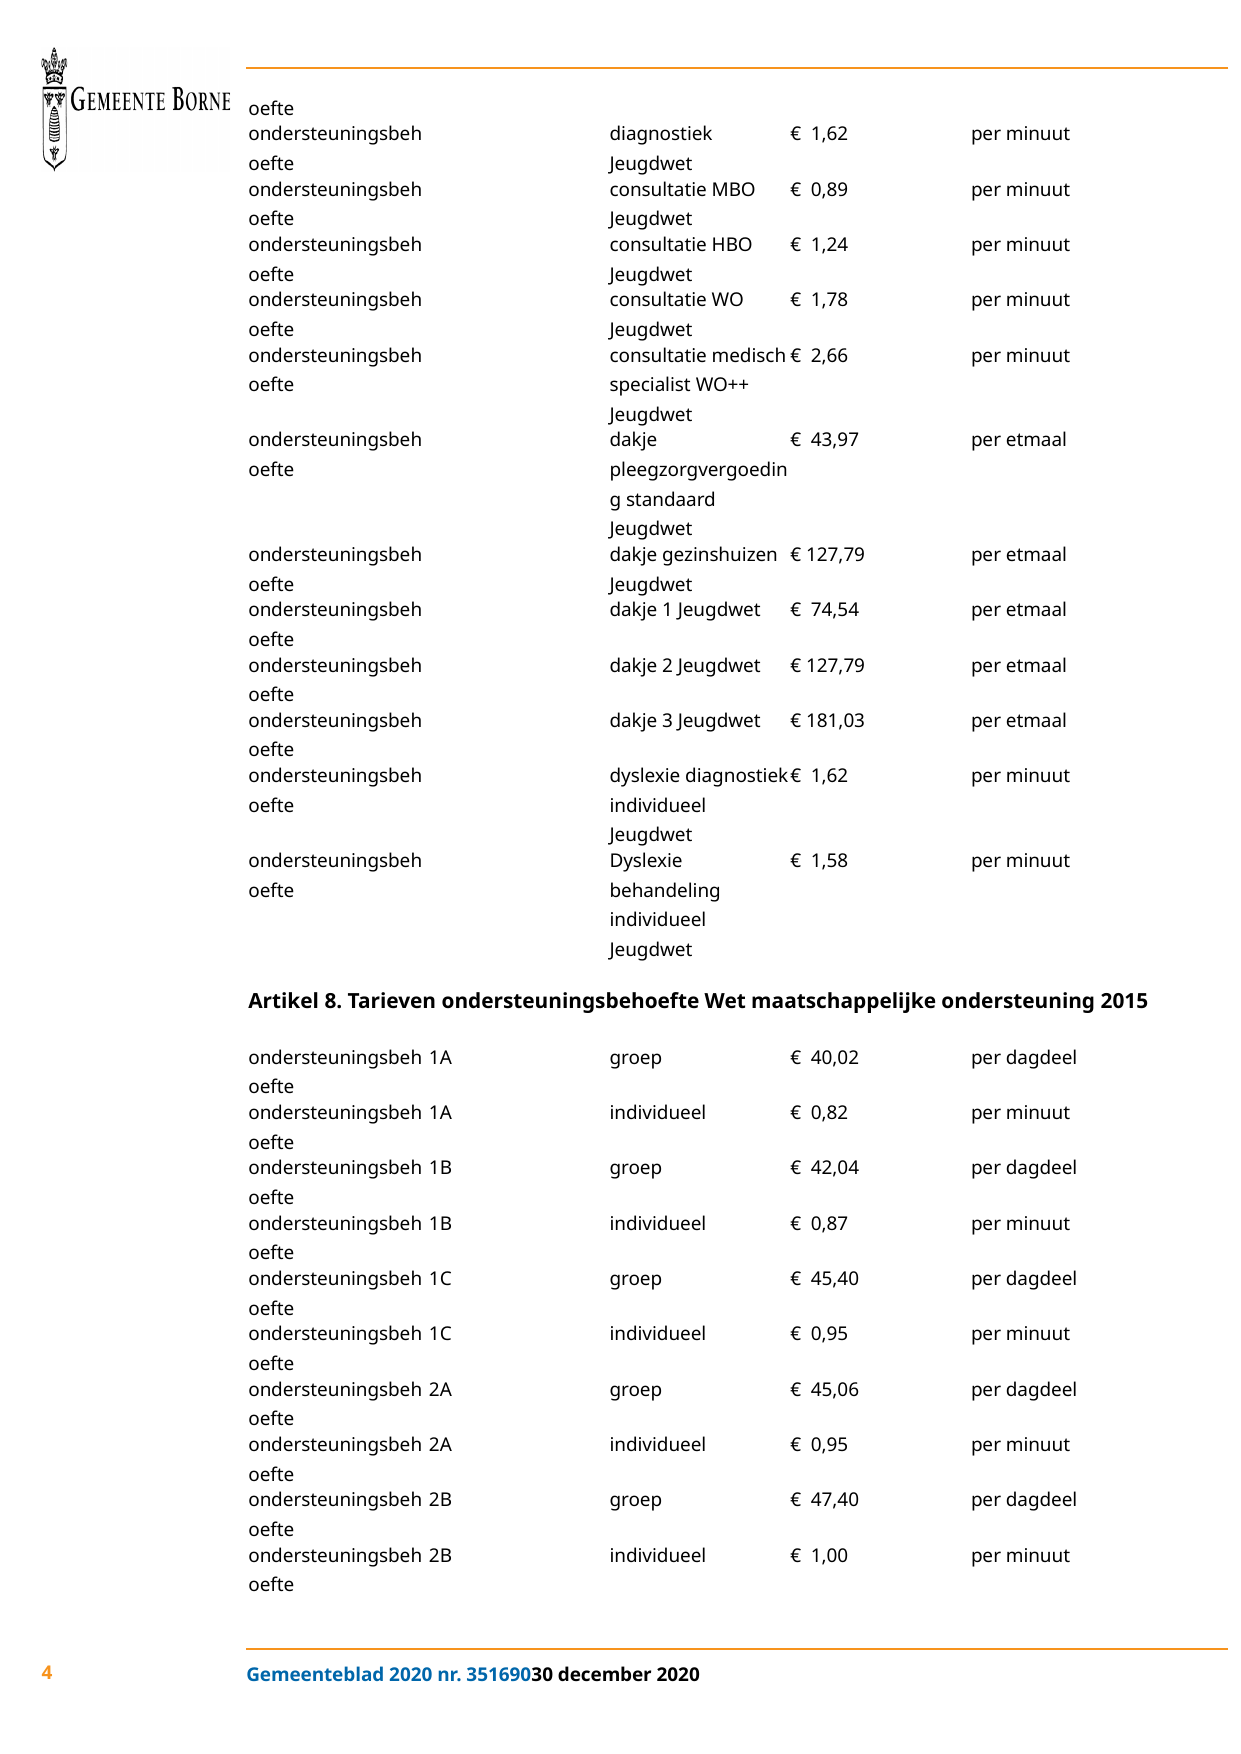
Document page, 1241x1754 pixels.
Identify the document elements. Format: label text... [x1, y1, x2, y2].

table_cell [429, 596, 609, 652]
table_cell ondersteuningsbehoefte [248, 231, 429, 286]
table_cell [971, 95, 1152, 121]
table_cell consultatie medisch specialist WO++ Jeugdwet [609, 342, 790, 427]
table_cell ondersteuningsbehoefte [248, 541, 429, 596]
table_cell [429, 95, 609, 121]
table_cell € 0,89 [790, 176, 971, 231]
table_cell dakje 3 Jeugdwet [609, 707, 790, 762]
table_cell € 45,40 [790, 1265, 971, 1321]
table_cell individueel [609, 1431, 790, 1486]
table_cell groep [609, 1486, 790, 1542]
text Artikel 8. Tarieven ondersteuningsbehoefte Wet maatschappelijke ondersteuning 2015 [248, 986, 1152, 1014]
table_cell per dagdeel [971, 1265, 1152, 1321]
table_cell per minuut [971, 847, 1152, 962]
table_cell 1B [429, 1155, 609, 1210]
table_cell [429, 652, 609, 707]
table_cell € 0,95 [790, 1431, 971, 1486]
table_cell [429, 427, 609, 541]
table_cell ondersteuningsbehoefte [248, 1376, 429, 1431]
table_cell per dagdeel [971, 1376, 1152, 1431]
table_cell ondersteuningsbehoefte [248, 596, 429, 652]
table_cell individueel [609, 1321, 790, 1376]
table_cell dakje 1 Jeugdwet [609, 596, 790, 652]
table_cell € 1,00 [790, 1542, 971, 1597]
table_cell ondersteuningsbehoefte [248, 652, 429, 707]
table_cell 1A [429, 1099, 609, 1154]
table_cell groep [609, 1265, 790, 1321]
table_cell per minuut [971, 231, 1152, 286]
table_cell € 47,40 [790, 1486, 971, 1542]
table_cell per minuut [971, 763, 1152, 847]
table_header per dagdeel [971, 1044, 1152, 1099]
table_cell dakje gezinshuizen Jeugdwet [609, 541, 790, 596]
table_cell per minuut [971, 1321, 1152, 1376]
table_cell per minuut [971, 342, 1152, 427]
table_cell dyslexie diagnostiek individueel Jeugdwet [609, 763, 790, 847]
table_cell [429, 286, 609, 342]
table_cell 2A [429, 1431, 609, 1486]
table_cell oefte [248, 95, 429, 121]
table_cell individueel [609, 1210, 790, 1265]
table_cell [790, 95, 971, 121]
table_cell € 2,66 [790, 342, 971, 427]
table_cell [429, 541, 609, 596]
table_cell per etmaal [971, 427, 1152, 541]
table_cell ondersteuningsbehoefte [248, 1099, 429, 1154]
table_cell € 1,62 [790, 121, 971, 176]
table_cell ondersteuningsbehoefte [248, 176, 429, 231]
table_cell ondersteuningsbehoefte [248, 1265, 429, 1321]
table_cell € 42,04 [790, 1155, 971, 1210]
table_cell € 43,97 [790, 427, 971, 541]
table_cell per minuut [971, 1542, 1152, 1597]
table_cell 2B [429, 1542, 609, 1597]
table_cell ondersteuningsbehoefte [248, 1155, 429, 1210]
table_cell € 181,03 [790, 707, 971, 762]
table_cell ondersteuningsbehoefte [248, 1431, 429, 1486]
table_cell 1C [429, 1321, 609, 1376]
table_cell [609, 95, 790, 121]
table_cell ondersteuningsbehoefte [248, 763, 429, 847]
table_cell [429, 121, 609, 176]
table_cell ondersteuningsbehoefte [248, 1321, 429, 1376]
table_cell 1C [429, 1265, 609, 1321]
table_cell dakje 2 Jeugdwet [609, 652, 790, 707]
table_cell ondersteuningsbehoefte [248, 707, 429, 762]
table_cell [429, 231, 609, 286]
table_cell € 0,82 [790, 1099, 971, 1154]
table_cell € 1,62 [790, 763, 971, 847]
table_cell 1B [429, 1210, 609, 1265]
table_cell dakje pleegzorgvergoeding standaard Jeugdwet [609, 427, 790, 541]
table_cell groep [609, 1376, 790, 1431]
table_cell ondersteuningsbehoefte [248, 286, 429, 342]
table_cell € 1,24 [790, 231, 971, 286]
table_cell groep [609, 1155, 790, 1210]
table_cell [429, 707, 609, 762]
table_cell [429, 847, 609, 962]
table_header groep [609, 1044, 790, 1099]
table_cell per dagdeel [971, 1155, 1152, 1210]
table_cell [429, 342, 609, 427]
table_cell diagnostiek Jeugdwet [609, 121, 790, 176]
table_cell [429, 176, 609, 231]
table_cell per minuut [971, 1099, 1152, 1154]
table_header 1A [429, 1044, 609, 1099]
table_cell per minuut [971, 176, 1152, 231]
table_cell € 1,78 [790, 286, 971, 342]
table_cell Dyslexie behandeling individueel Jeugdwet [609, 847, 790, 962]
table_cell per dagdeel [971, 1486, 1152, 1542]
table_cell consultatie WO Jeugdwet [609, 286, 790, 342]
table_cell per minuut [971, 286, 1152, 342]
table_cell ondersteuningsbehoefte [248, 121, 429, 176]
picture [41, 47, 231, 172]
table_cell € 0,95 [790, 1321, 971, 1376]
table_cell per etmaal [971, 596, 1152, 652]
table_cell per etmaal [971, 652, 1152, 707]
table_cell per etmaal [971, 541, 1152, 596]
table_cell 2A [429, 1376, 609, 1431]
table_cell ondersteuningsbehoefte [248, 1210, 429, 1265]
table_cell [429, 763, 609, 847]
table_cell per etmaal [971, 707, 1152, 762]
table_cell consultatie MBO Jeugdwet [609, 176, 790, 231]
table_header ondersteuningsbehoefte [248, 1044, 429, 1099]
table_cell consultatie HBO Jeugdwet [609, 231, 790, 286]
table_cell € 74,54 [790, 596, 971, 652]
table_cell individueel [609, 1099, 790, 1154]
table_cell per minuut [971, 1431, 1152, 1486]
table_cell € 127,79 [790, 541, 971, 596]
table_cell ondersteuningsbehoefte [248, 342, 429, 427]
table_cell ondersteuningsbehoefte [248, 1486, 429, 1542]
table_cell € 1,58 [790, 847, 971, 962]
table_cell ondersteuningsbehoefte [248, 847, 429, 962]
table_cell ondersteuningsbehoefte [248, 1542, 429, 1597]
table_cell € 45,06 [790, 1376, 971, 1431]
table_cell individueel [609, 1542, 790, 1597]
table_cell per minuut [971, 121, 1152, 176]
table_header € 40,02 [790, 1044, 971, 1099]
table_cell ondersteuningsbehoefte [248, 427, 429, 541]
table_cell € 0,87 [790, 1210, 971, 1265]
table_cell per minuut [971, 1210, 1152, 1265]
table_cell € 127,79 [790, 652, 971, 707]
table_cell 2B [429, 1486, 609, 1542]
